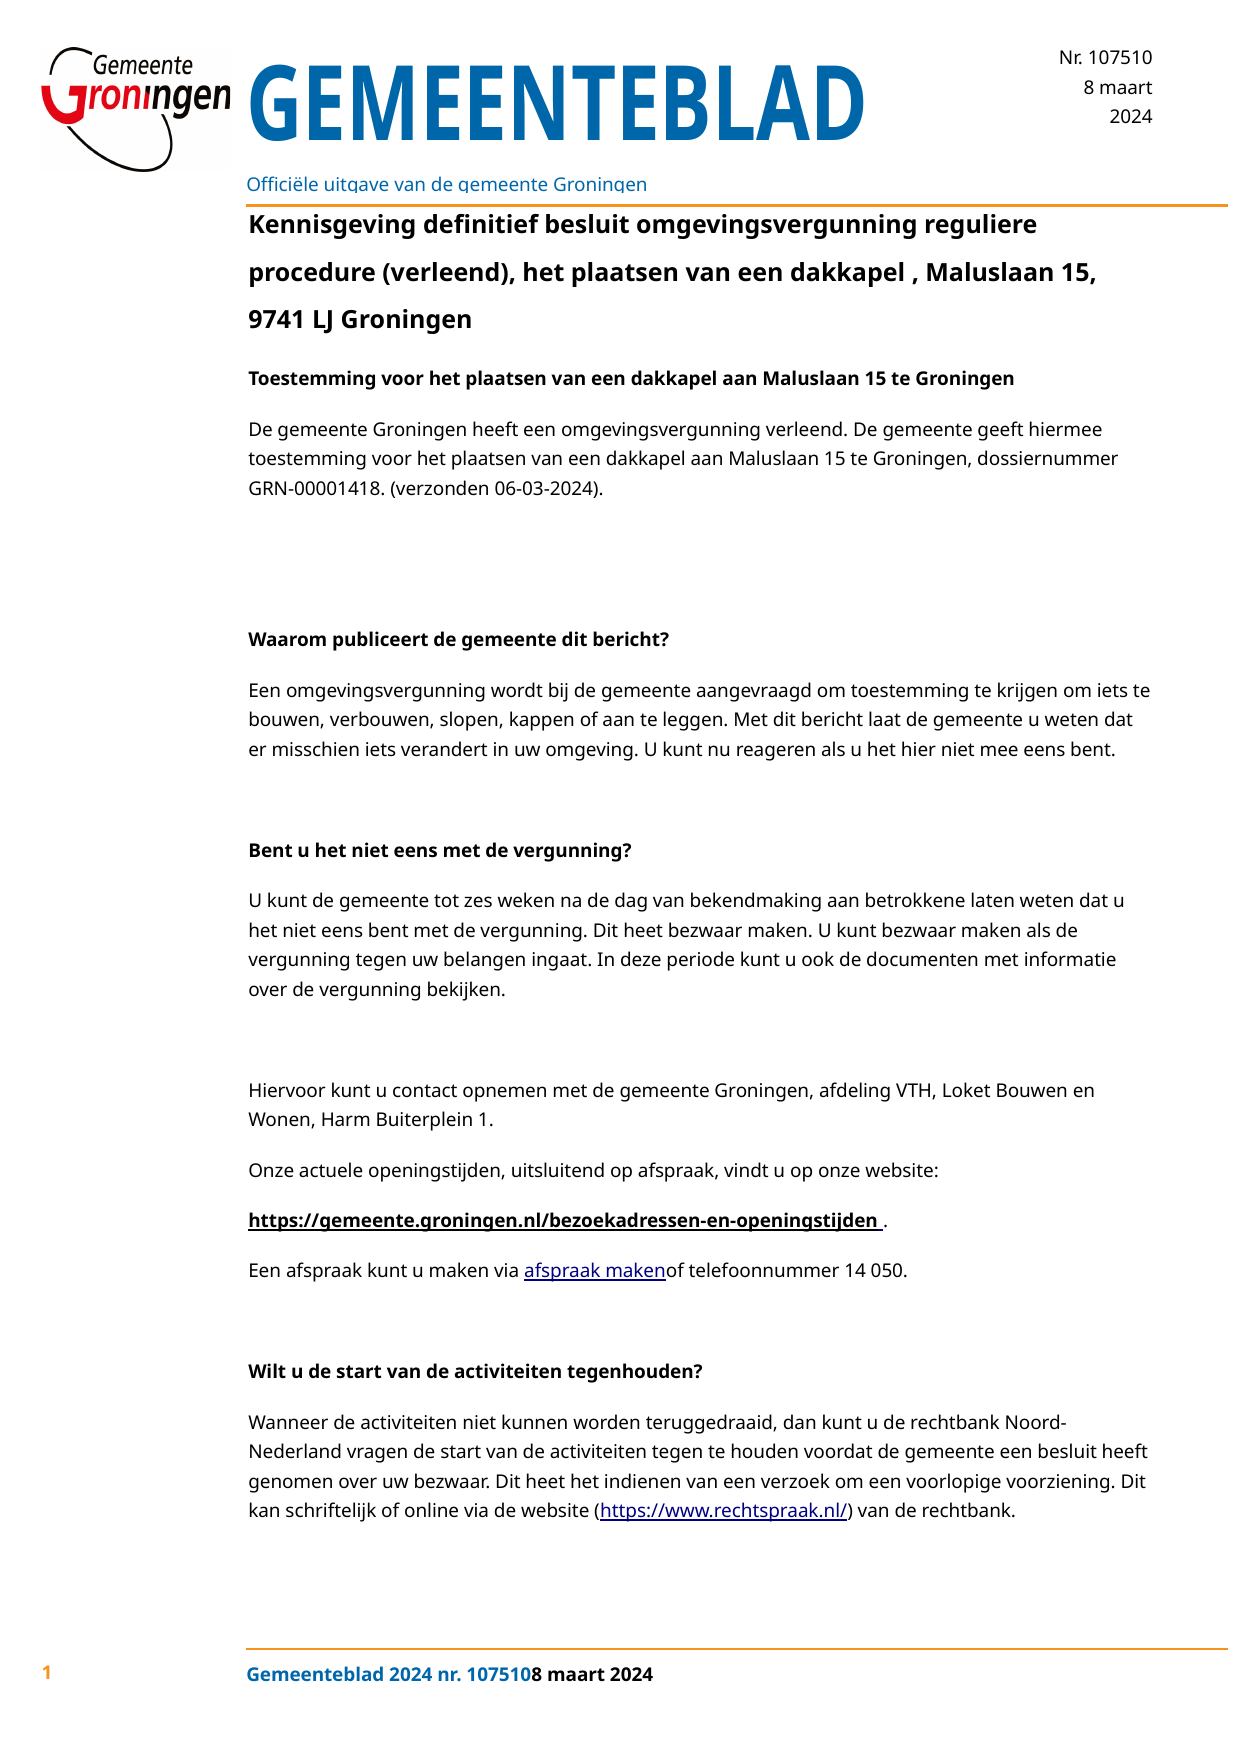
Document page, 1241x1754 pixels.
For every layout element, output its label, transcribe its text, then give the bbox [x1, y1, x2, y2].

text De gemeente Groningen heeft een omgevingsvergunning verleend. De gemeente geeft hiermee toestemming voor het plaatsen van een dakkapel aan Maluslaan 15 te Groningen, dossiernummer GRN-00001418. (verzonden 06-03-2024). [248, 416, 1152, 501]
text Een omgevingsvergunning wordt bij de gemeente aangevraagd om toestemming te krijgen om iets te bouwen, verbouwen, slopen, kappen of aan te leggen. Met dit bericht laat de gemeente u weten dat er misschien iets verandert in uw omgeving. U kunt nu reageren als u het hier niet mee eens bent. [248, 677, 1152, 762]
text Bent u het niet eens met de vergunning? [248, 837, 1152, 862]
text Kennisgeving definitief besluit omgevingsvergunning reguliere procedure (verleend), het plaatsen van een dakkapel , Maluslaan 15, 9741 LJ Groningen [248, 207, 1152, 336]
text Toestemming voor het plaatsen van een dakkapel aan Maluslaan 15 te Groningen [248, 366, 1152, 391]
text https://gemeente.groningen.nl/bezoekadressen-en-openingstijden . [248, 1207, 1152, 1233]
picture [41, 47, 231, 172]
text Wilt u de start van de activiteiten tegenhouden? [248, 1358, 1152, 1384]
text Hiervoor kunt u contact opnemen met de gemeente Groningen, afdeling VTH, Loket Bouwen en Wonen, Harm Buiterplein 1. [248, 1077, 1152, 1132]
text Wanneer de activiteiten niet kunnen worden teruggedraaid, dan kunt u de rechtbank Noord-Nederland vragen de start van de activiteiten tegen te houden voordat de gemeente een besluit heeft genomen over uw bezwaar. Dit heet het indienen van een verzoek om een voorlopige voorziening. Dit kan schriftelijk of online via de website (https://www.rechtspraak.nl/) van de rechtbank. [248, 1409, 1152, 1523]
text U kunt de gemeente tot zes weken na de dag van bekendmaking aan betrokkene laten weten dat u het niet eens bent met de vergunning. Dit heet bezwaar maken. U kunt bezwaar maken als de vergunning tegen uw belangen ingaat. In deze periode kunt u ook de documenten met informatie over de vergunning bekijken. [248, 887, 1152, 1002]
text Onze actuele openingstijden, uitsluitend op afspraak, vindt u op onze website: [248, 1157, 1152, 1182]
text Een afspraak kunt u maken via afspraak makenof telefoonnummer 14 050. [248, 1258, 1152, 1283]
text Waarom publiceert de gemeente dit bericht? [248, 626, 1152, 652]
